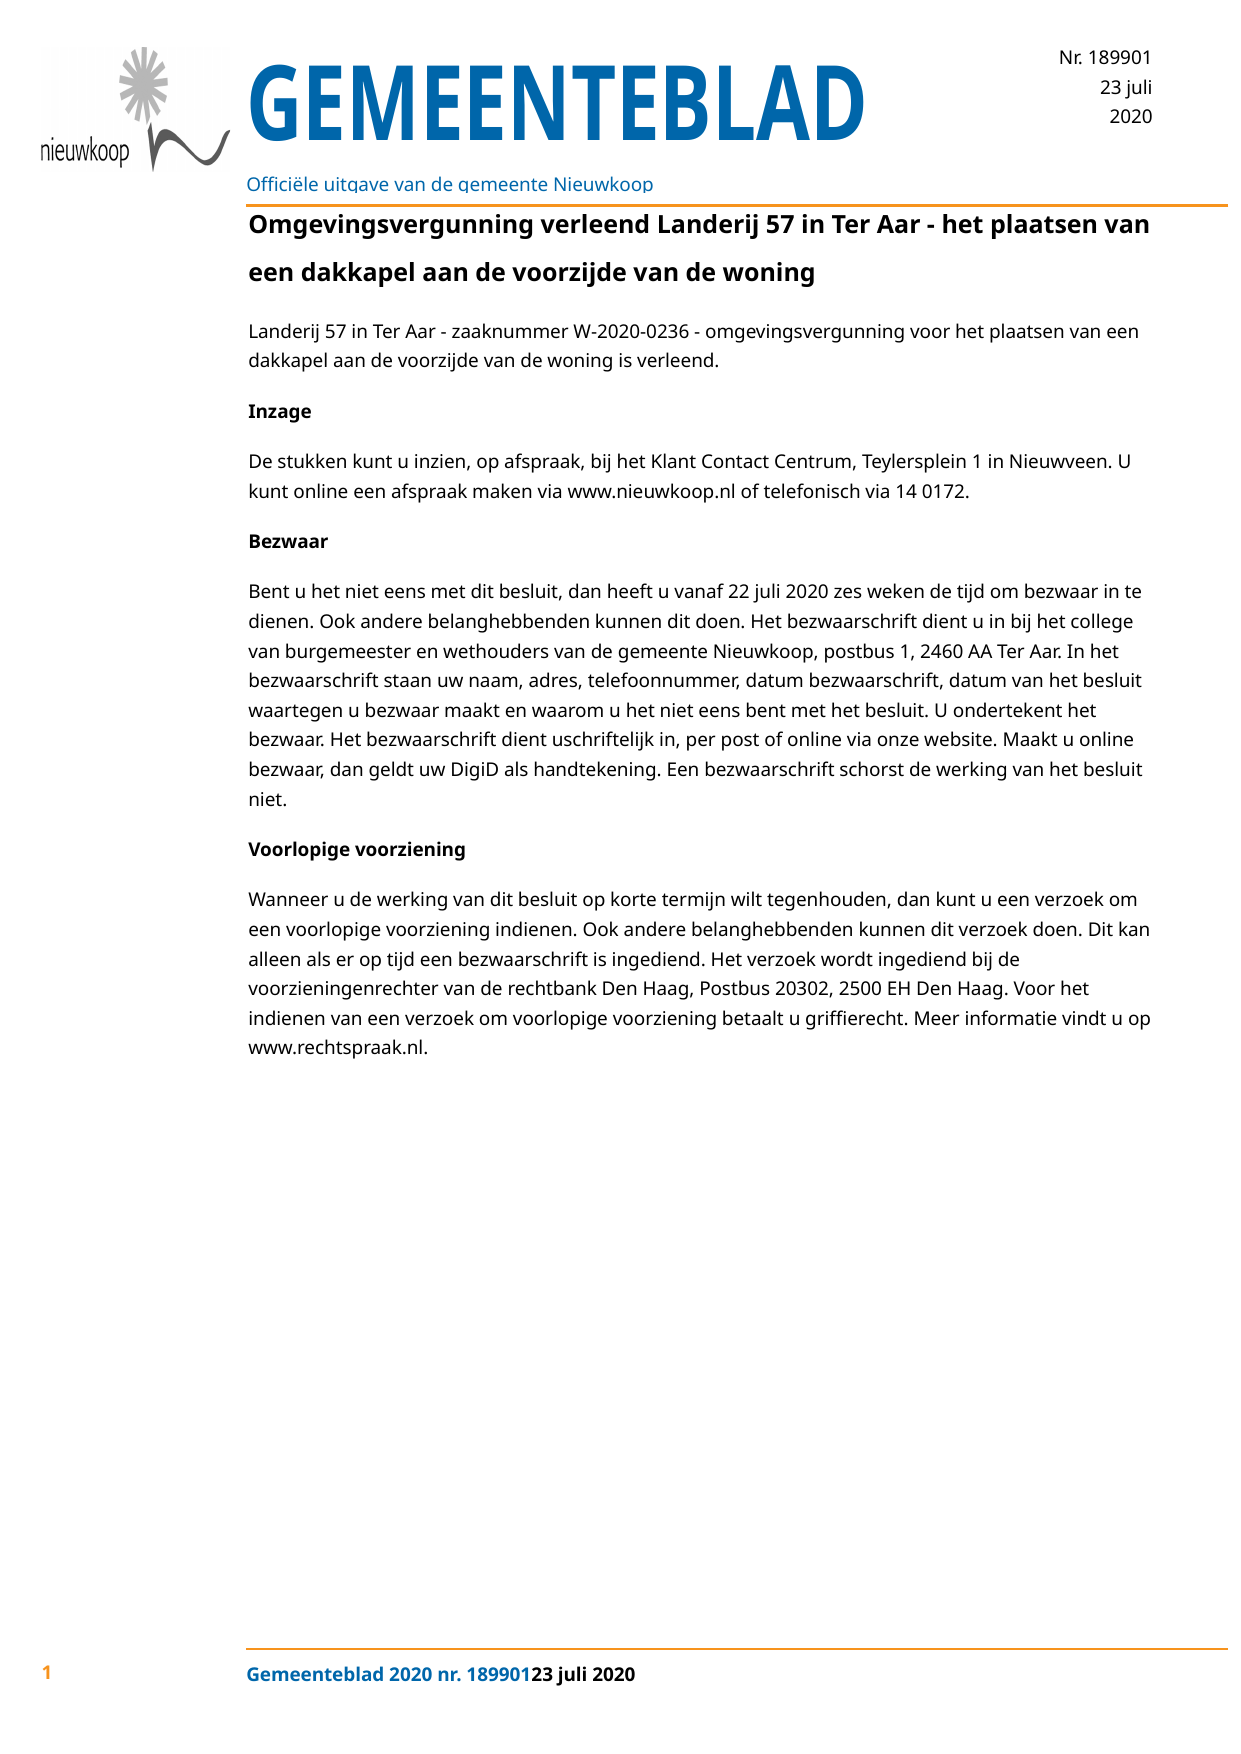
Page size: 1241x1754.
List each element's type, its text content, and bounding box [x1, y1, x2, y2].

text Wanneer u de werking van dit besluit op korte termijn wilt tegenhouden, dan kunt u een verzoek om een voorlopige voorziening indienen. Ook andere belanghebbenden kunnen dit verzoek doen. Dit kan alleen als er op tijd een bezwaarschrift is ingediend. Het verzoek wordt ingediend bij de voorzieningenrechter van de rechtbank Den Haag, Postbus 20302, 2500 EH Den Haag. Voor het indienen van een verzoek om voorlopige voorziening betaalt u griffierecht. Meer informatie vindt u op www.rechtspraak.nl. [248, 887, 1152, 1060]
text Bent u het niet eens met dit besluit, dan heeft u vanaf 22 juli 2020 zes weken de tijd om bezwaar in te dienen. Ook andere belanghebbenden kunnen dit doen. Het bezwaarschrift dient u in bij het college van burgemeester en wethouders van de gemeente Nieuwkoop, postbus 1, 2460 AA Ter Aar. In het bezwaarschrift staan uw naam, adres, telefoonnummer, datum bezwaarschrift, datum van het besluit waartegen u bezwaar maakt en waarom u het niet eens bent met het besluit. U ondertekent het bezwaar. Het bezwaarschrift dient uschriftelijk in, per post of online via onze website. Maakt u online bezwaar, dan geldt uw DigiD als handtekening. Een bezwaarschrift schorst de werking van het besluit niet. [248, 579, 1152, 812]
text Voorlopige voorziening [248, 836, 1152, 862]
picture [41, 47, 231, 172]
text Omgevingsvergunning verleend Landerij 57 in Ter Aar - het plaatsen van een dakkapel aan de voorzijde van de woning [248, 207, 1152, 288]
text De stukken kunt u inzien, op afspraak, bij het Klant Contact Centrum, Teylersplein 1 in Nieuwveen. U kunt online een afspraak maken via www.nieuwkoop.nl of telefonisch via 14 0172. [248, 448, 1152, 504]
text Landerij 57 in Ter Aar - zaaknummer W-2020-0236 - omgevingsvergunning voor het plaatsen van een dakkapel aan de voorzijde van de woning is verleend. [248, 318, 1152, 373]
text Inzage [248, 398, 1152, 424]
text Bezwaar [248, 528, 1152, 554]
